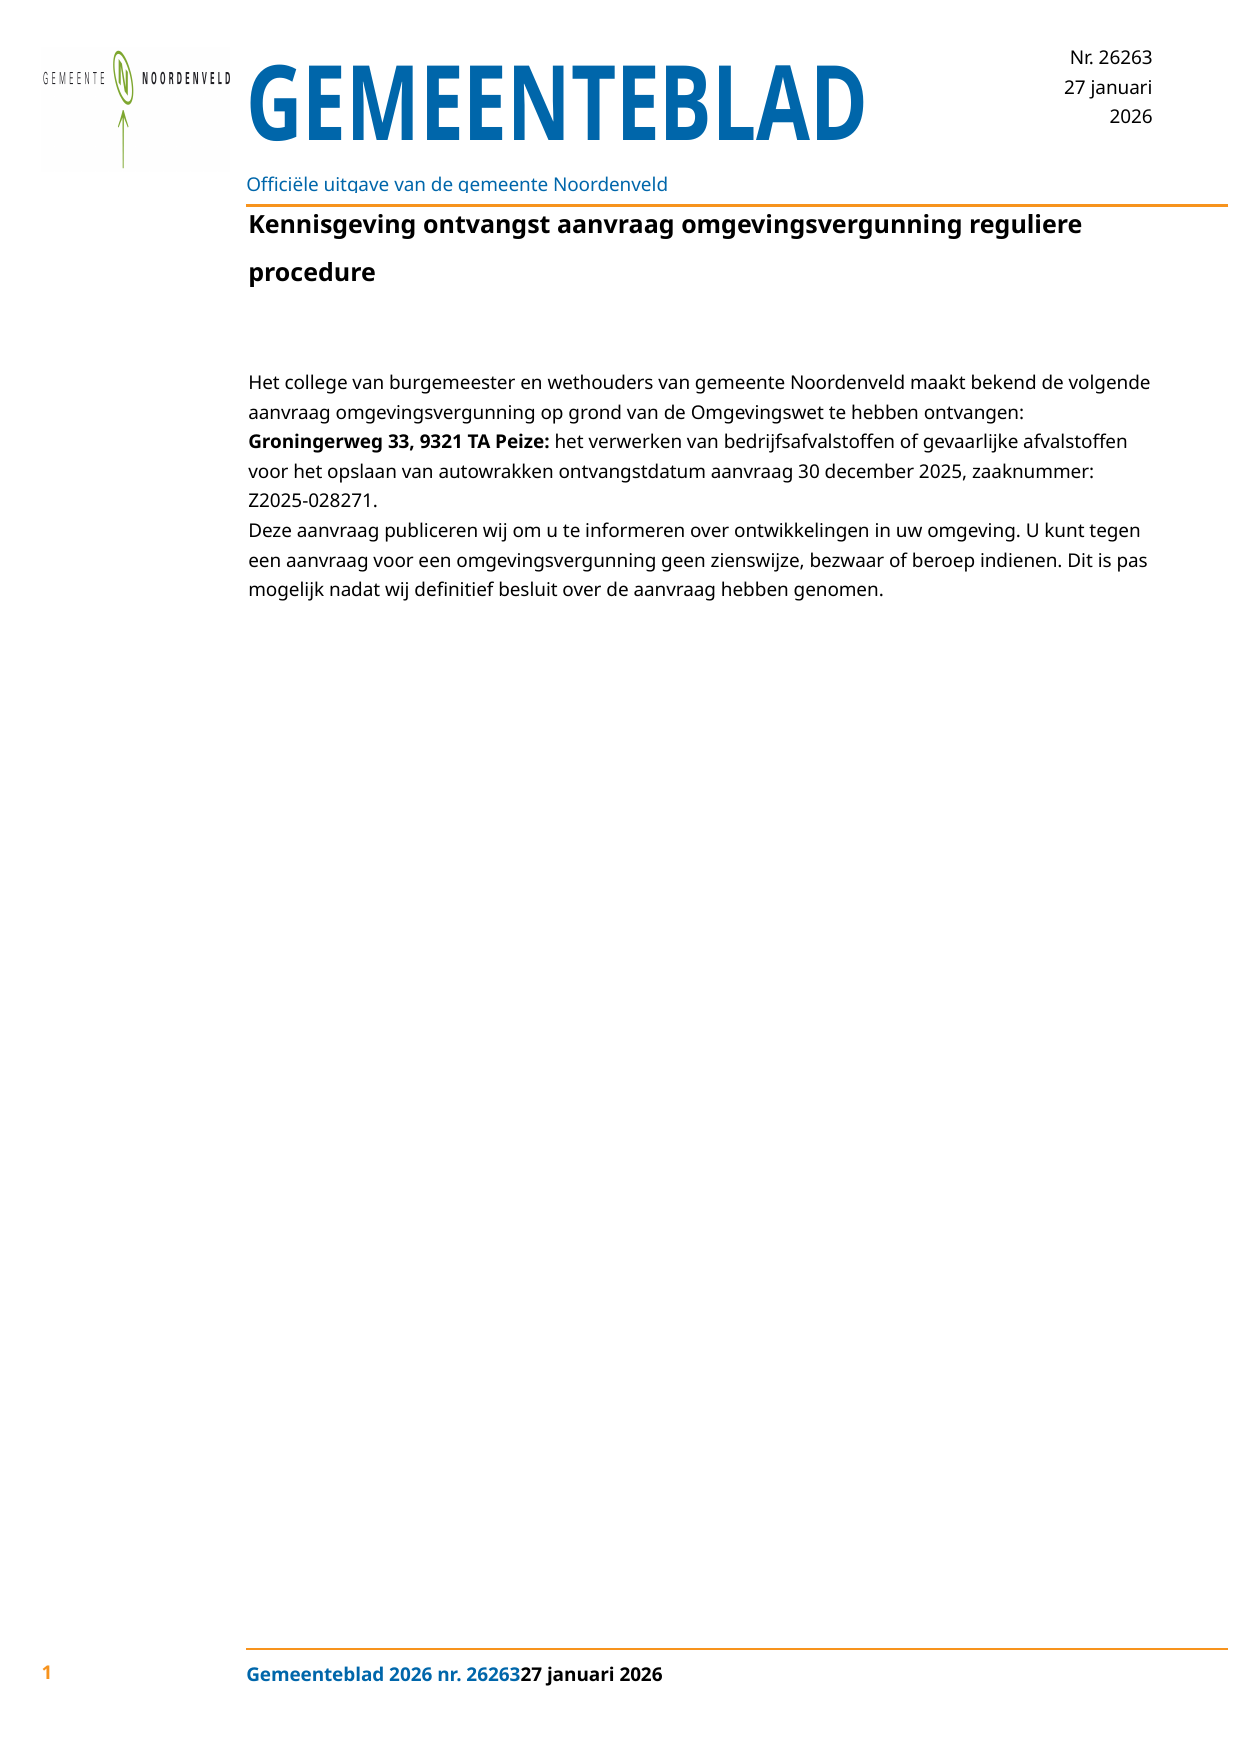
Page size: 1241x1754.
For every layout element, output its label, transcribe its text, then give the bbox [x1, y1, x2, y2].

text Kennisgeving ontvangst aanvraag omgevingsvergunning reguliere procedure [248, 207, 1152, 288]
picture [41, 47, 231, 172]
text Groningerweg 33, 9321 TA Peize: het verwerken van bedrijfsafvalstoffen of gevaarlijke afvalstoffen voor het opslaan van autowrakken ontvangstdatum aanvraag 30 december 2025, zaaknummer: Z2025-028271. [248, 428, 1152, 513]
text Deze aanvraag publiceren wij om u te informeren over ontwikkelingen in uw omgeving. U kunt tegen een aanvraag voor een omgevingsvergunning geen zienswijze, bezwaar of beroep indienen. Dit is pas mogelijk nadat wij definitief besluit over de aanvraag hebben genomen. [248, 517, 1152, 602]
text Het college van burgemeester en wethouders van gemeente Noordenveld maakt bekend de volgende aanvraag omgevingsvergunning op grond van de Omgevingswet te hebben ontvangen: [248, 369, 1152, 425]
